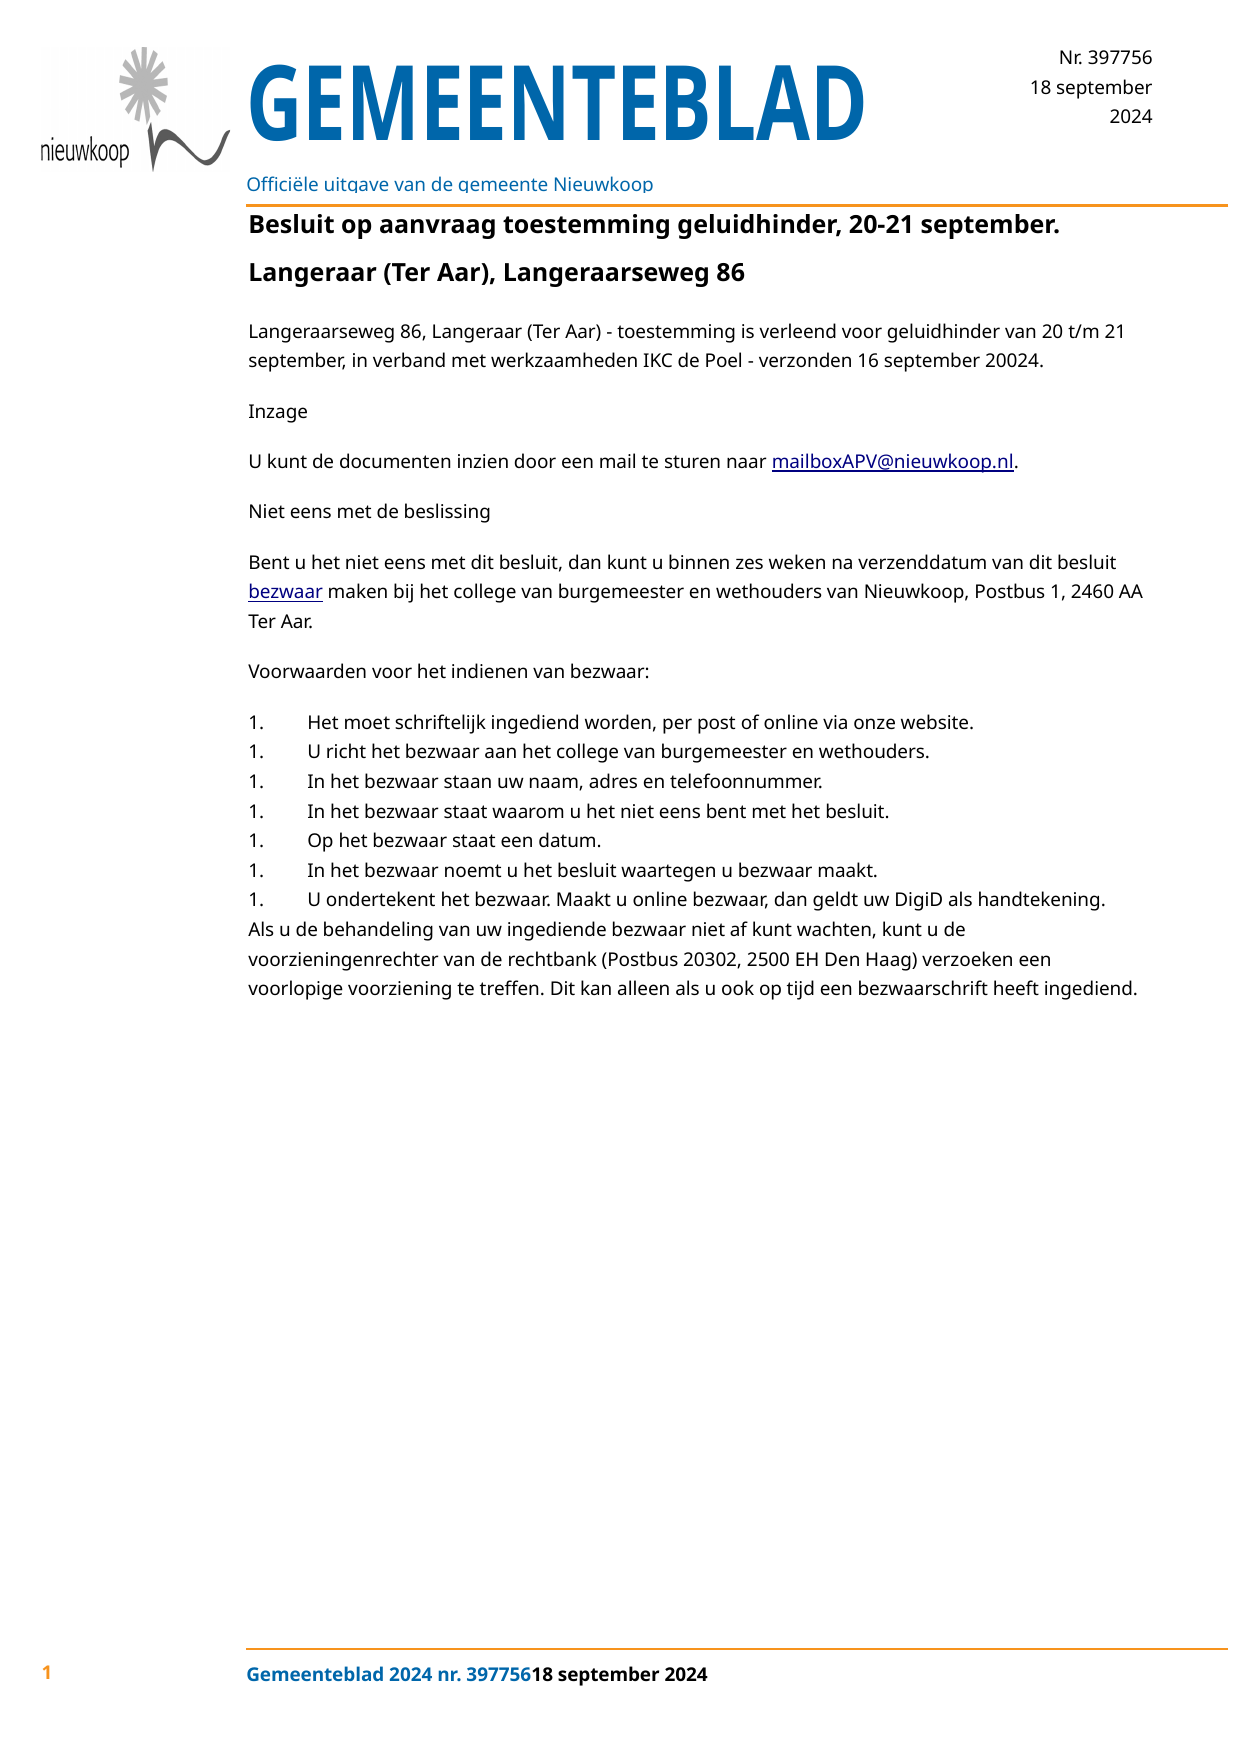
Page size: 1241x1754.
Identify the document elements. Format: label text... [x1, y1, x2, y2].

text Besluit op aanvraag toestemming geluidhinder, 20-21 september. Langeraar (Ter Aar), Langeraarseweg 86 [248, 207, 1152, 288]
list Het moet schriftelijk ingediend worden, per post of online via onze website. [248, 709, 1152, 735]
text Niet eens met de beslissing [248, 499, 1152, 524]
text Langeraarseweg 86, Langeraar (Ter Aar) - toestemming is verleend voor geluidhinder van 20 t/m 21 september, in verband met werkzaamheden IKC de Poel - verzonden 16 september 20024. [248, 318, 1152, 373]
text Inzage [248, 398, 1152, 424]
list U ondertekent het bezwaar. Maakt u online bezwaar, dan geldt uw DigiD als handtekening. [248, 887, 1152, 912]
picture [41, 47, 231, 172]
text Als u de behandeling van uw ingediende bezwaar niet af kunt wachten, kunt u de voorzieningenrechter van de rechtbank (Postbus 20302, 2500 EH Den Haag) verzoeken een voorlopige voorziening te treffen. Dit kan alleen als u ook op tijd een bezwaarschrift heeft ingediend. [248, 916, 1152, 1001]
text Bent u het niet eens met dit besluit, dan kunt u binnen zes weken na verzenddatum van dit besluit bezwaar maken bij het college van burgemeester en wethouders van Nieuwkoop, Postbus 1, 2460 AA Ter Aar. [248, 549, 1152, 634]
text Voorwaarden voor het indienen van bezwaar: [248, 659, 1152, 684]
list In het bezwaar staat waarom u het niet eens bent met het besluit. [248, 798, 1152, 824]
text U kunt de documenten inzien door een mail te sturen naar mailboxAPV@nieuwkoop.nl. [248, 448, 1152, 474]
list In het bezwaar noemt u het besluit waartegen u bezwaar maakt. [248, 857, 1152, 883]
list U richt het bezwaar aan het college van burgemeester en wethouders. [248, 739, 1152, 764]
list Op het bezwaar staat een datum. [248, 827, 1152, 853]
list In het bezwaar staan uw naam, adres en telefoonnummer. [248, 768, 1152, 794]
